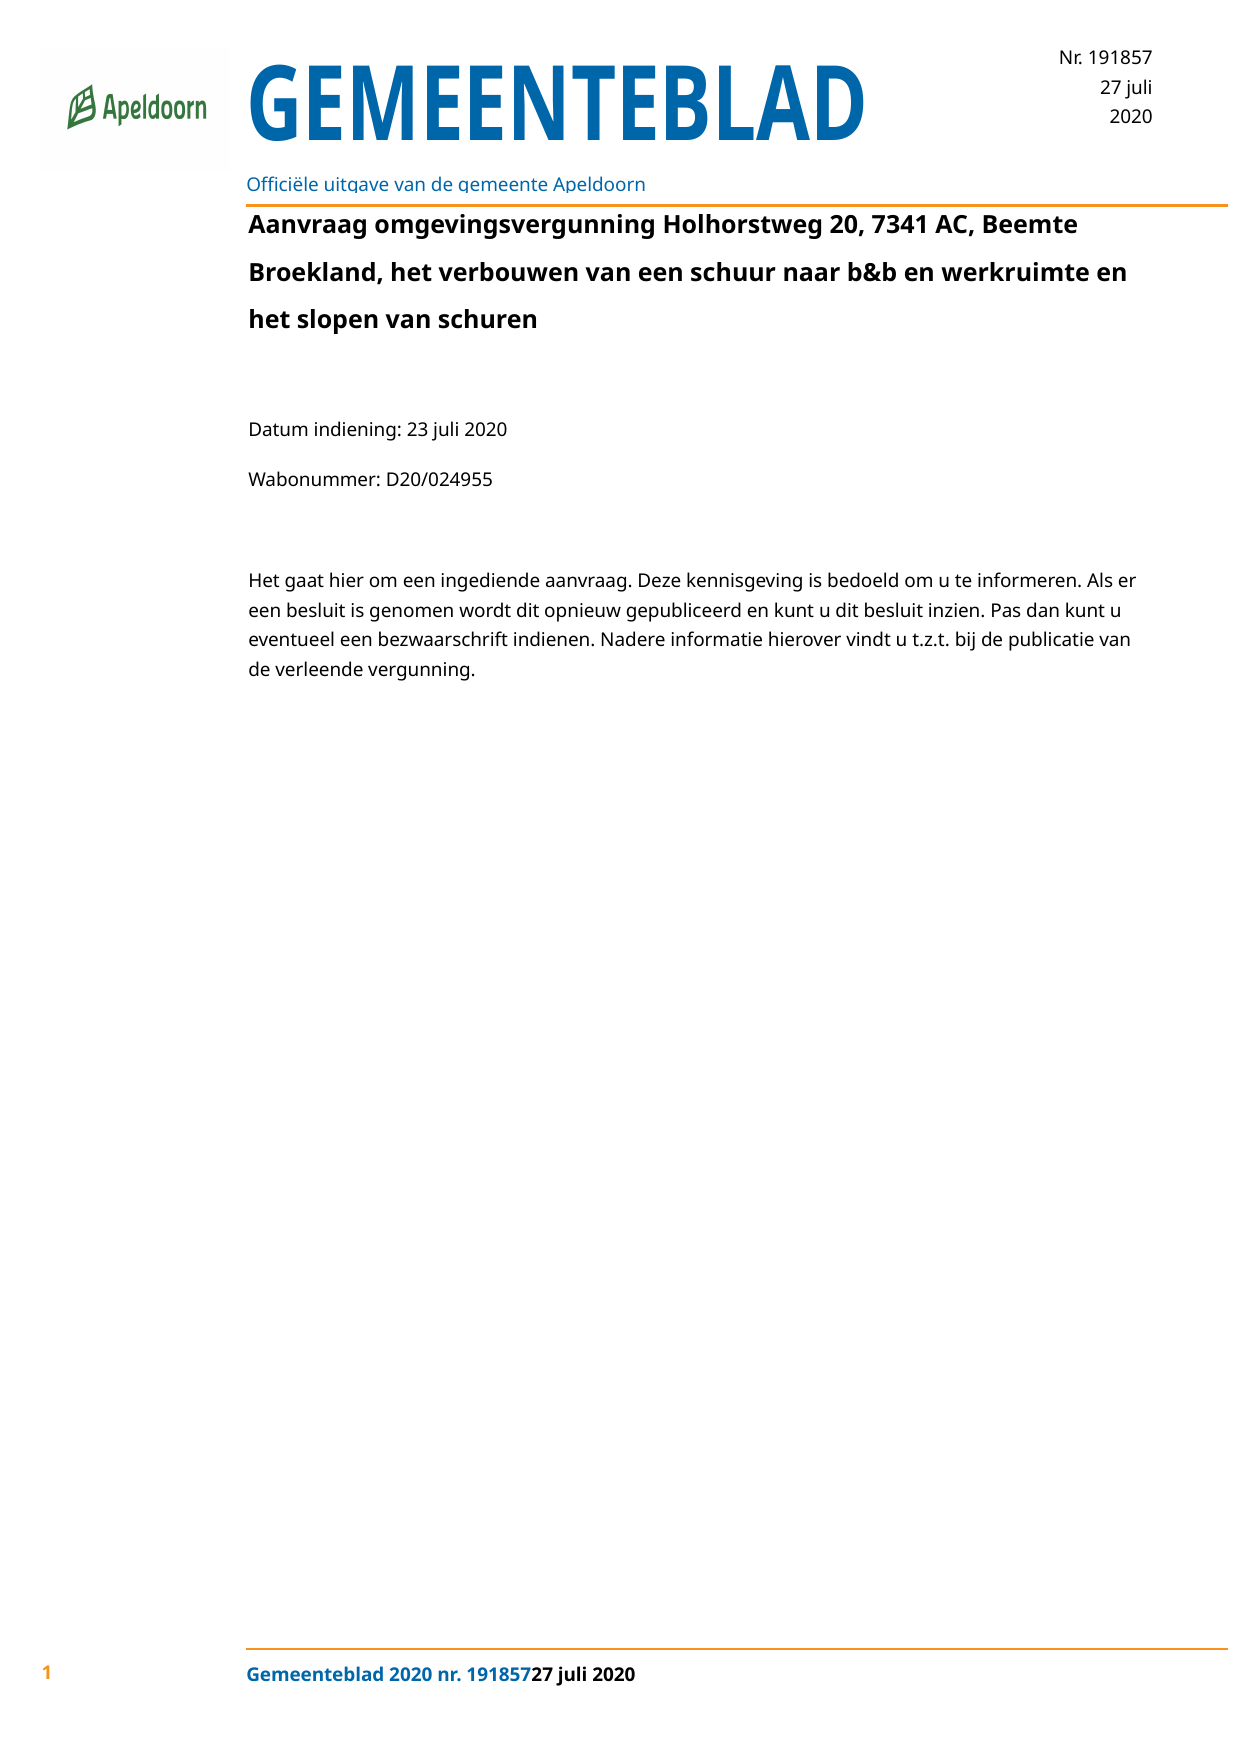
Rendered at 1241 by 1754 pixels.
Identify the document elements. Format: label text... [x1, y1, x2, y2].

text Het gaat hier om een ingediende aanvraag. Deze kennisgeving is bedoeld om u te informeren. Als er een besluit is genomen wordt dit opnieuw gepubliceerd en kunt u dit besluit inzien. Pas dan kunt u eventueel een bezwaarschrift indienen. Nadere informatie hierover vindt u t.z.t. bij de publicatie van de verleende vergunning. [248, 567, 1152, 682]
text Wabonummer: D20/024955 [248, 466, 1152, 492]
text Datum indiening: 23 juli 2020 [248, 416, 1152, 442]
picture [41, 47, 231, 172]
text Aanvraag omgevingsvergunning Holhorstweg 20, 7341 AC, Beemte Broekland, het verbouwen van een schuur naar b&b en werkruimte en het slopen van schuren [248, 207, 1152, 336]
